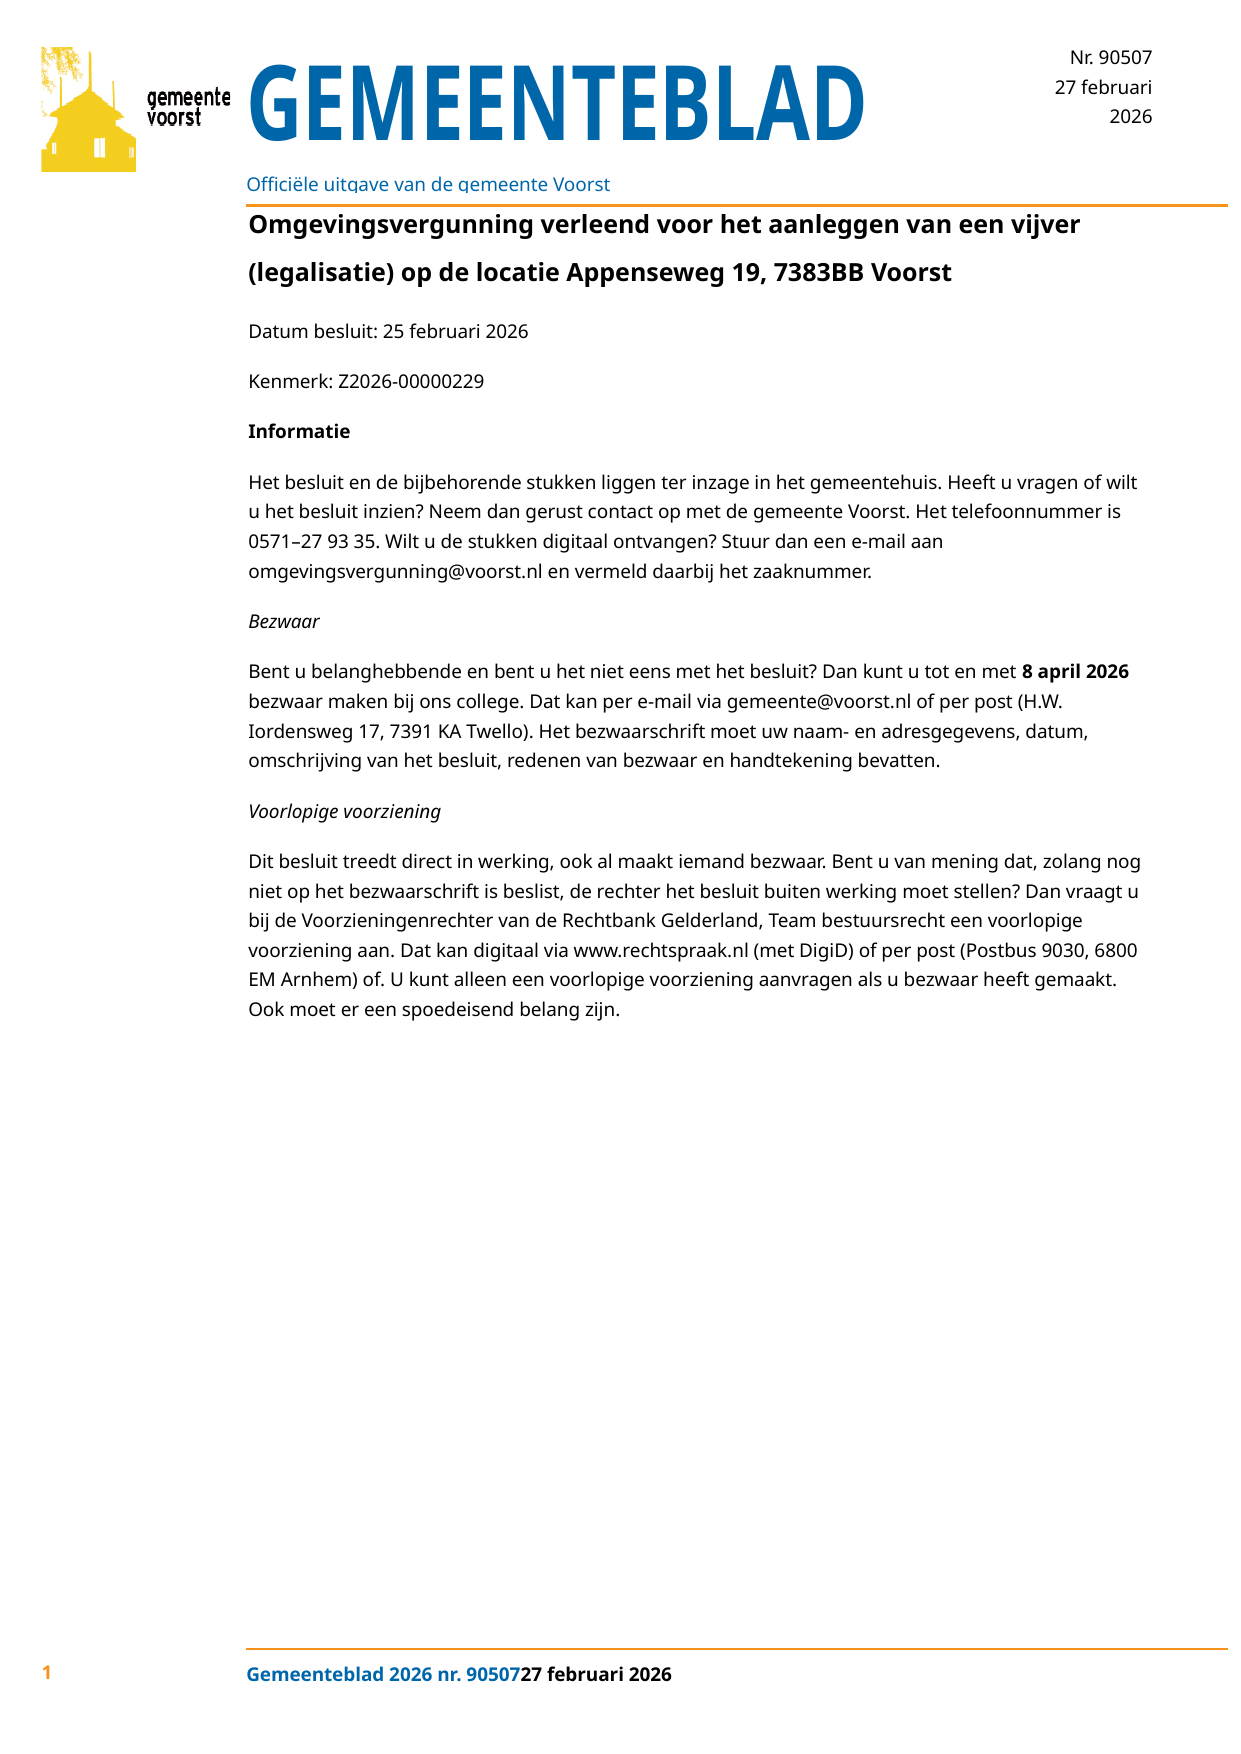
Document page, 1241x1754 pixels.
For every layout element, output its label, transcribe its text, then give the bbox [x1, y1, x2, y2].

text Kenmerk: Z2026-00000229 [248, 368, 1152, 394]
text Bezwaar [248, 608, 1152, 634]
picture [41, 47, 231, 172]
text Informatie [248, 419, 1152, 444]
text Dit besluit treedt direct in werking, ook al maakt iemand bezwaar. Bent u van mening dat, zolang nog niet op het bezwaarschrift is beslist, de rechter het besluit buiten werking moet stellen? Dan vraagt u bij de Voorzieningenrechter van de Rechtbank Gelderland, Team bestuursrecht een voorlopige voorziening aan. Dat kan digitaal via www.rechtspraak.nl (met DigiD) of per post (Postbus 9030, 6800 EM Arnhem) of. U kunt alleen een voorlopige voorziening aanvragen als u bezwaar heeft gemaakt. Ook moet er een spoedeisend belang zijn. [248, 848, 1152, 1022]
text Datum besluit: 25 februari 2026 [248, 318, 1152, 344]
text Omgevingsvergunning verleend voor het aanleggen van een vijver (legalisatie) op de locatie Appenseweg 19, 7383BB Voorst [248, 207, 1152, 288]
text Het besluit en de bijbehorende stukken liggen ter inzage in het gemeentehuis. Heeft u vragen of wilt u het besluit inzien? Neem dan gerust contact op met de gemeente Voorst. Het telefoonnummer is 0571–27 93 35. Wilt u de stukken digitaal ontvangen? Stuur dan een e-mail aan omgevingsvergunning@voorst.nl en vermeld daarbij het zaaknummer. [248, 469, 1152, 584]
text Voorlopige voorziening [248, 798, 1152, 824]
text Bent u belanghebbende en bent u het niet eens met het besluit? Dan kunt u tot en met 8 april 2026 bezwaar maken bij ons college. Dat kan per e-mail via gemeente@voorst.nl of per post (H.W. Iordensweg 17, 7391 KA Twello). Het bezwaarschrift moet uw naam- en adresgegevens, datum, omschrijving van het besluit, redenen van bezwaar en handtekening bevatten. [248, 659, 1152, 773]
